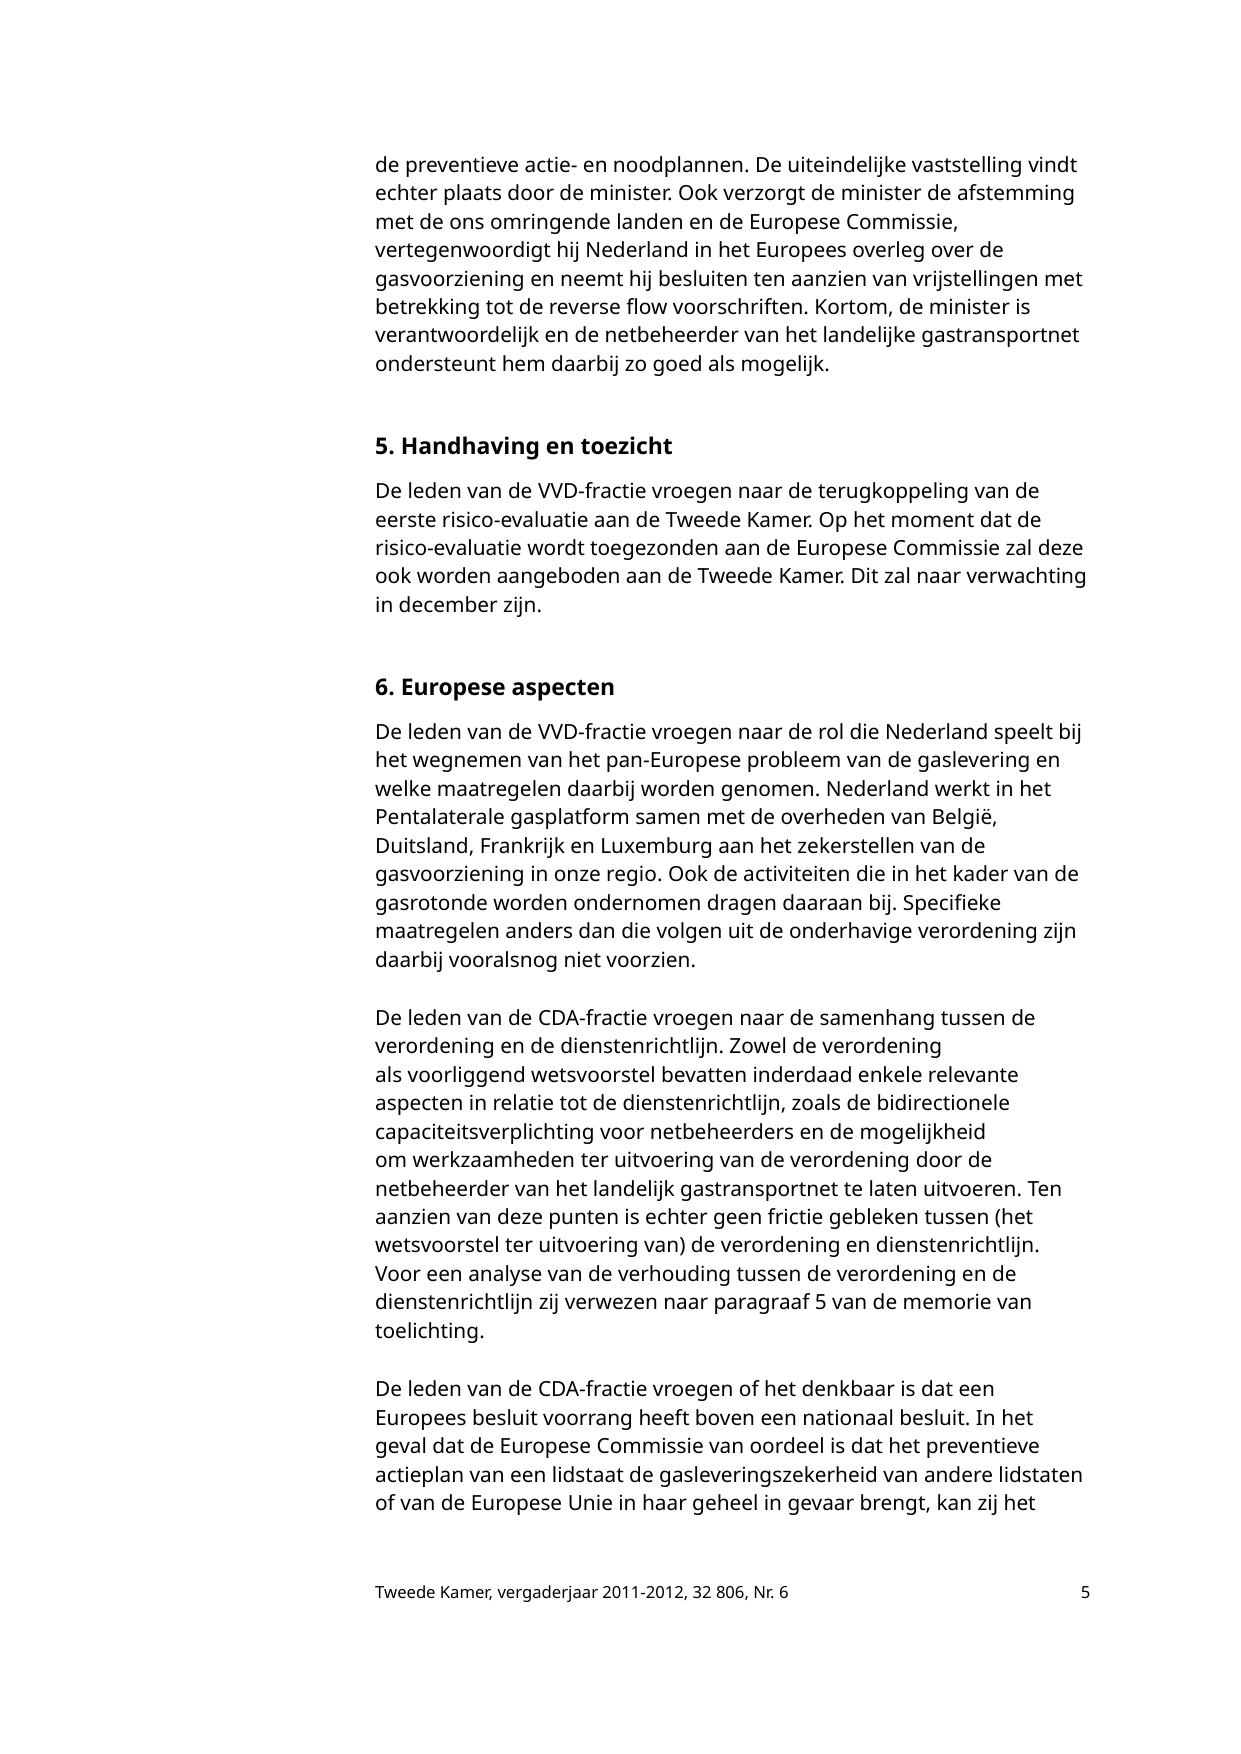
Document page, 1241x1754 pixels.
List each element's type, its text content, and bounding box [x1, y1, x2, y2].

text De leden van de CDA-fractie vroegen naar de samenhang tussen de verordening en de dienstenrichtlijn. Zowel de verordening als voorliggend wetsvoorstel bevatten inderdaad enkele relevante aspecten in relatie tot de dienstenrichtlijn, zoals de bidirectionele capaciteitsverplichting voor netbeheerders en de mogelijkheid om werkzaamheden ter uitvoering van de verordening door de netbeheerder van het landelijk gastransportnet te laten uitvoeren. Ten aanzien van deze punten is echter geen frictie gebleken tussen (het wetsvoorstel ter uitvoering van) de verordening en dienstenrichtlijn. Voor een analyse van de verhouding tussen de verordening en de dienstenrichtlijn zij verwezen naar paragraaf 5 van de memorie van toelichting. [375, 1003, 1090, 1344]
subtitle 6. Europese aspecten [375, 671, 1090, 702]
text De leden van de VVD-fractie vroegen naar de rol die Nederland speelt bij het wegnemen van het pan-Europese probleem van de gaslevering en welke maatregelen daarbij worden genomen. Nederland werkt in het Pentalaterale gasplatform samen met de overheden van België, Duitsland, Frankrijk en Luxemburg aan het zekerstellen van de gasvoorziening in onze regio. Ook de activiteiten die in het kader van de gasrotonde worden ondernomen dragen daaraan bij. Specifieke maatregelen anders dan die volgen uit de onderhavige verordening zijn daarbij vooralsnog niet voorzien. [375, 717, 1090, 973]
subtitle 5. Handhaving en toezicht [375, 430, 1090, 461]
text De leden van de CDA-fractie vroegen of het denkbaar is dat een Europees besluit voorrang heeft boven een nationaal besluit. In het geval dat de Europese Commissie van oordeel is dat het preventieve actieplan van een lidstaat de gasleveringszekerheid van andere lidstaten of van de Europese Unie in haar geheel in gevaar brengt, kan zij het [375, 1374, 1090, 1517]
text De leden van de VVD-fractie vroegen naar de terugkoppeling van de eerste risico-evaluatie aan de Tweede Kamer. Op het moment dat de risico-evaluatie wordt toegezonden aan de Europese Commissie zal deze ook worden aangeboden aan de Tweede Kamer. Dit zal naar verwachting in december zijn. [375, 476, 1090, 618]
text de preventieve actie- en noodplannen. De uiteindelijke vaststelling vindt echter plaats door de minister. Ook verzorgt de minister de afstemming met de ons omringende landen en de Europese Commissie, vertegenwoordigt hij Nederland in het Europees overleg over de gasvoorziening en neemt hij besluiten ten aanzien van vrijstellingen met betrekking tot de reverse flow voorschriften. Kortom, de minister is verantwoordelijk en de netbeheerder van het landelijke gastransportnet ondersteunt hem daarbij zo goed als mogelijk. [375, 150, 1090, 377]
